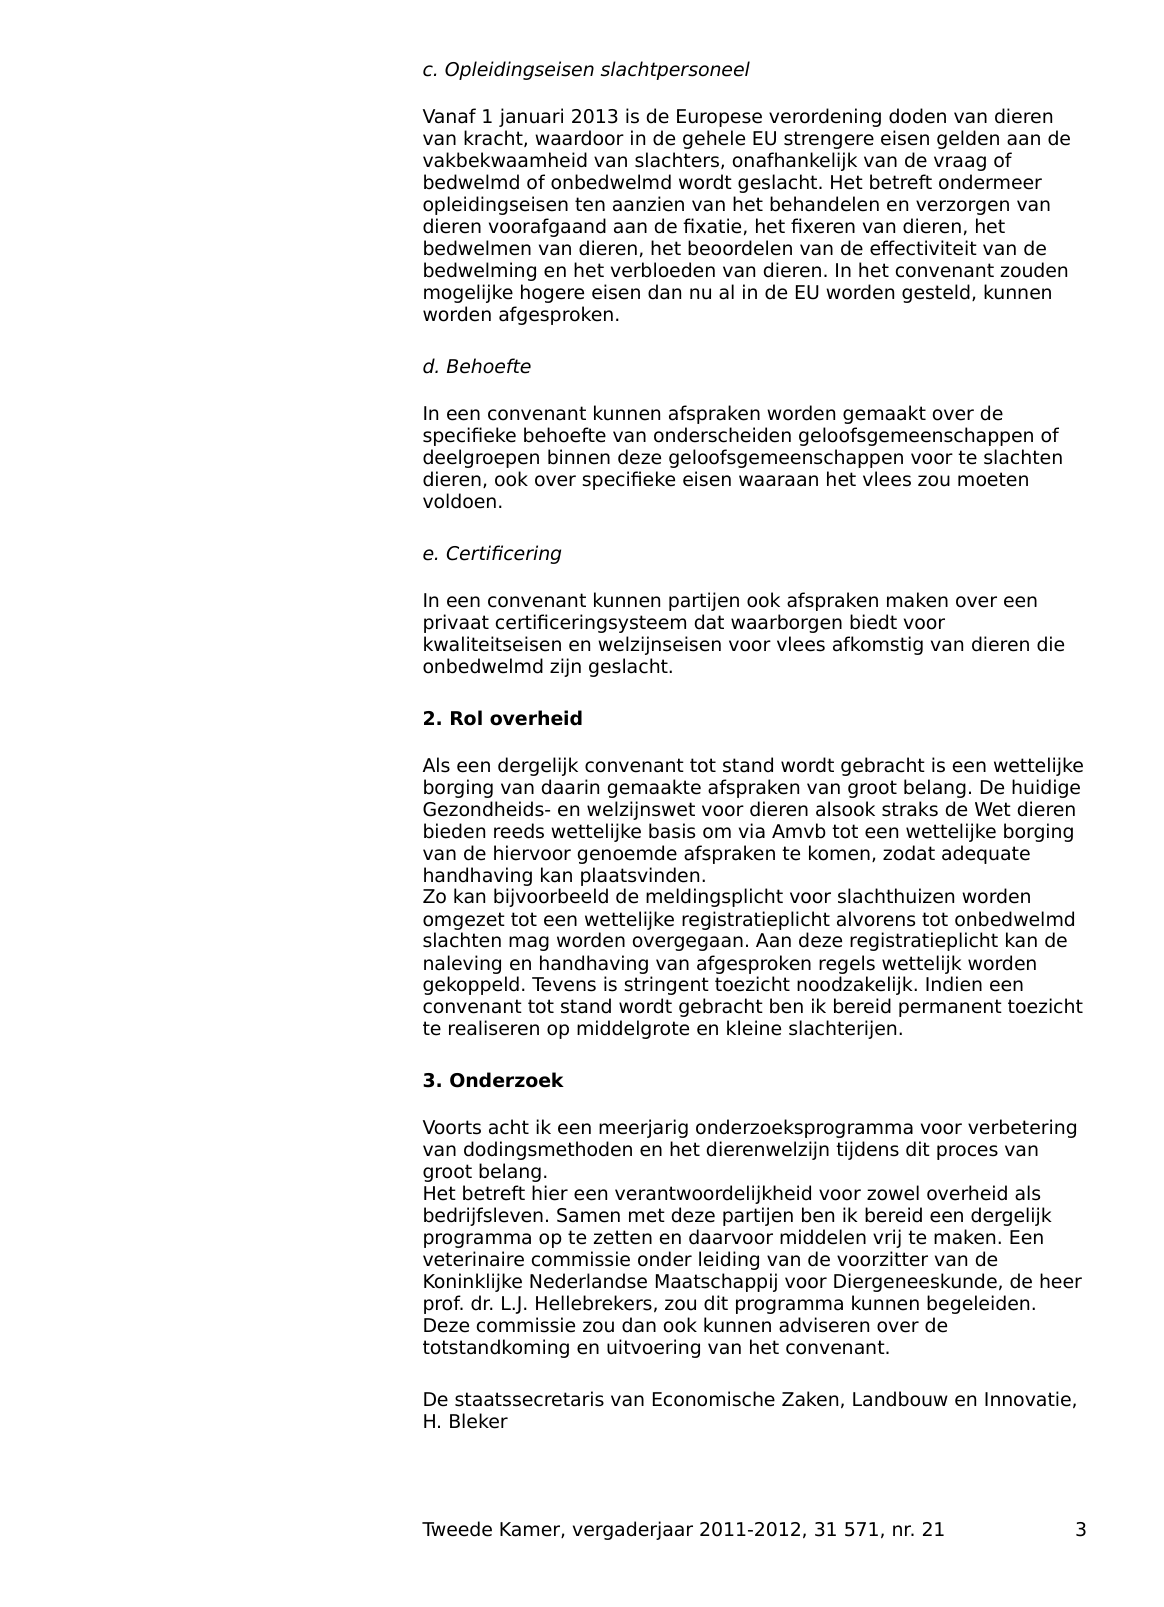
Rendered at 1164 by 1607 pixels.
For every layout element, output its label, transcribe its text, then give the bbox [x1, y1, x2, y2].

text Voorts acht ik een meerjarig onderzoeksprogramma voor verbetering van dodingsmethoden en het dierenwelzijn tijdens dit proces van groot belang. [422, 1117, 1087, 1183]
subtitle 2. Rol overheid [422, 708, 1087, 729]
subtitle c. Opleidingseisen slachtpersoneel [422, 59, 1087, 81]
text Het betreft hier een verantwoordelijkheid voor zowel overheid als bedrijfsleven. Samen met deze partijen ben ik bereid een dergelijk programma op te zetten en daarvoor middelen vrij te maken. Een veterinaire commissie onder leiding van de voorzitter van de Koninklijke Nederlandse Maatschappij voor Diergeneeskunde, de heer prof. dr. L.J. Hellebrekers, zou dit programma kunnen begeleiden. Deze commissie zou dan ook kunnen adviseren over de totstandkoming en uitvoering van het convenant. [422, 1183, 1087, 1359]
text Zo kan bijvoorbeeld de meldingsplicht voor slachthuizen worden omgezet tot een wettelijke registratieplicht alvorens tot onbedwelmd slachten mag worden overgegaan. Aan deze registratieplicht kan de naleving en handhaving van afgesproken regels wettelijk worden gekoppeld. Tevens is stringent toezicht noodzakelijk. Indien een convenant tot stand wordt gebracht ben ik bereid permanent toezicht te realiseren op middelgrote en kleine slachterijen. [422, 886, 1087, 1040]
text In een convenant kunnen afspraken worden gemaakt over de specifieke behoefte van onderscheiden geloofsgemeenschappen of deelgroepen binnen deze geloofsgemeenschappen voor te slachten dieren, ook over specifieke eisen waaraan het vlees zou moeten voldoen. [422, 403, 1087, 513]
text In een convenant kunnen partijen ook afspraken maken over een privaat certificeringsysteem dat waarborgen biedt voor kwaliteitseisen en welzijnseisen voor vlees afkomstig van dieren die onbedwelmd zijn geslacht. [422, 590, 1087, 678]
text Als een dergelijk convenant tot stand wordt gebracht is een wettelijke borging van daarin gemaakte afspraken van groot belang. De huidige Gezondheids- en welzijnswet voor dieren alsook straks de Wet dieren bieden reeds wettelijke basis om via Amvb tot een wettelijke borging van de hiervoor genoemde afspraken te komen, zodat adequate handhaving kan plaatsvinden. [422, 754, 1087, 886]
subtitle e. Certificering [422, 543, 1087, 565]
subtitle d. Behoefte [422, 356, 1087, 378]
subtitle 3. Onderzoek [422, 1070, 1087, 1092]
text Vanaf 1 januari 2013 is de Europese verordening doden van dieren van kracht, waardoor in de gehele EU strengere eisen gelden aan de vakbekwaamheid van slachters, onafhankelijk van de vraag of bedwelmd of onbedwelmd wordt geslacht. Het betreft ondermeer opleidingseisen ten aanzien van het behandelen en verzorgen van dieren voorafgaand aan de fixatie, het fixeren van dieren, het bedwelmen van dieren, het beoordelen van de effectiviteit van de bedwelming en het verbloeden van dieren. In het convenant zouden mogelijke hogere eisen dan nu al in de EU worden gesteld, kunnen worden afgesproken. [422, 106, 1087, 326]
text De staatssecretaris van Economische Zaken, Landbouw en Innovatie, H. Bleker [422, 1389, 1087, 1433]
